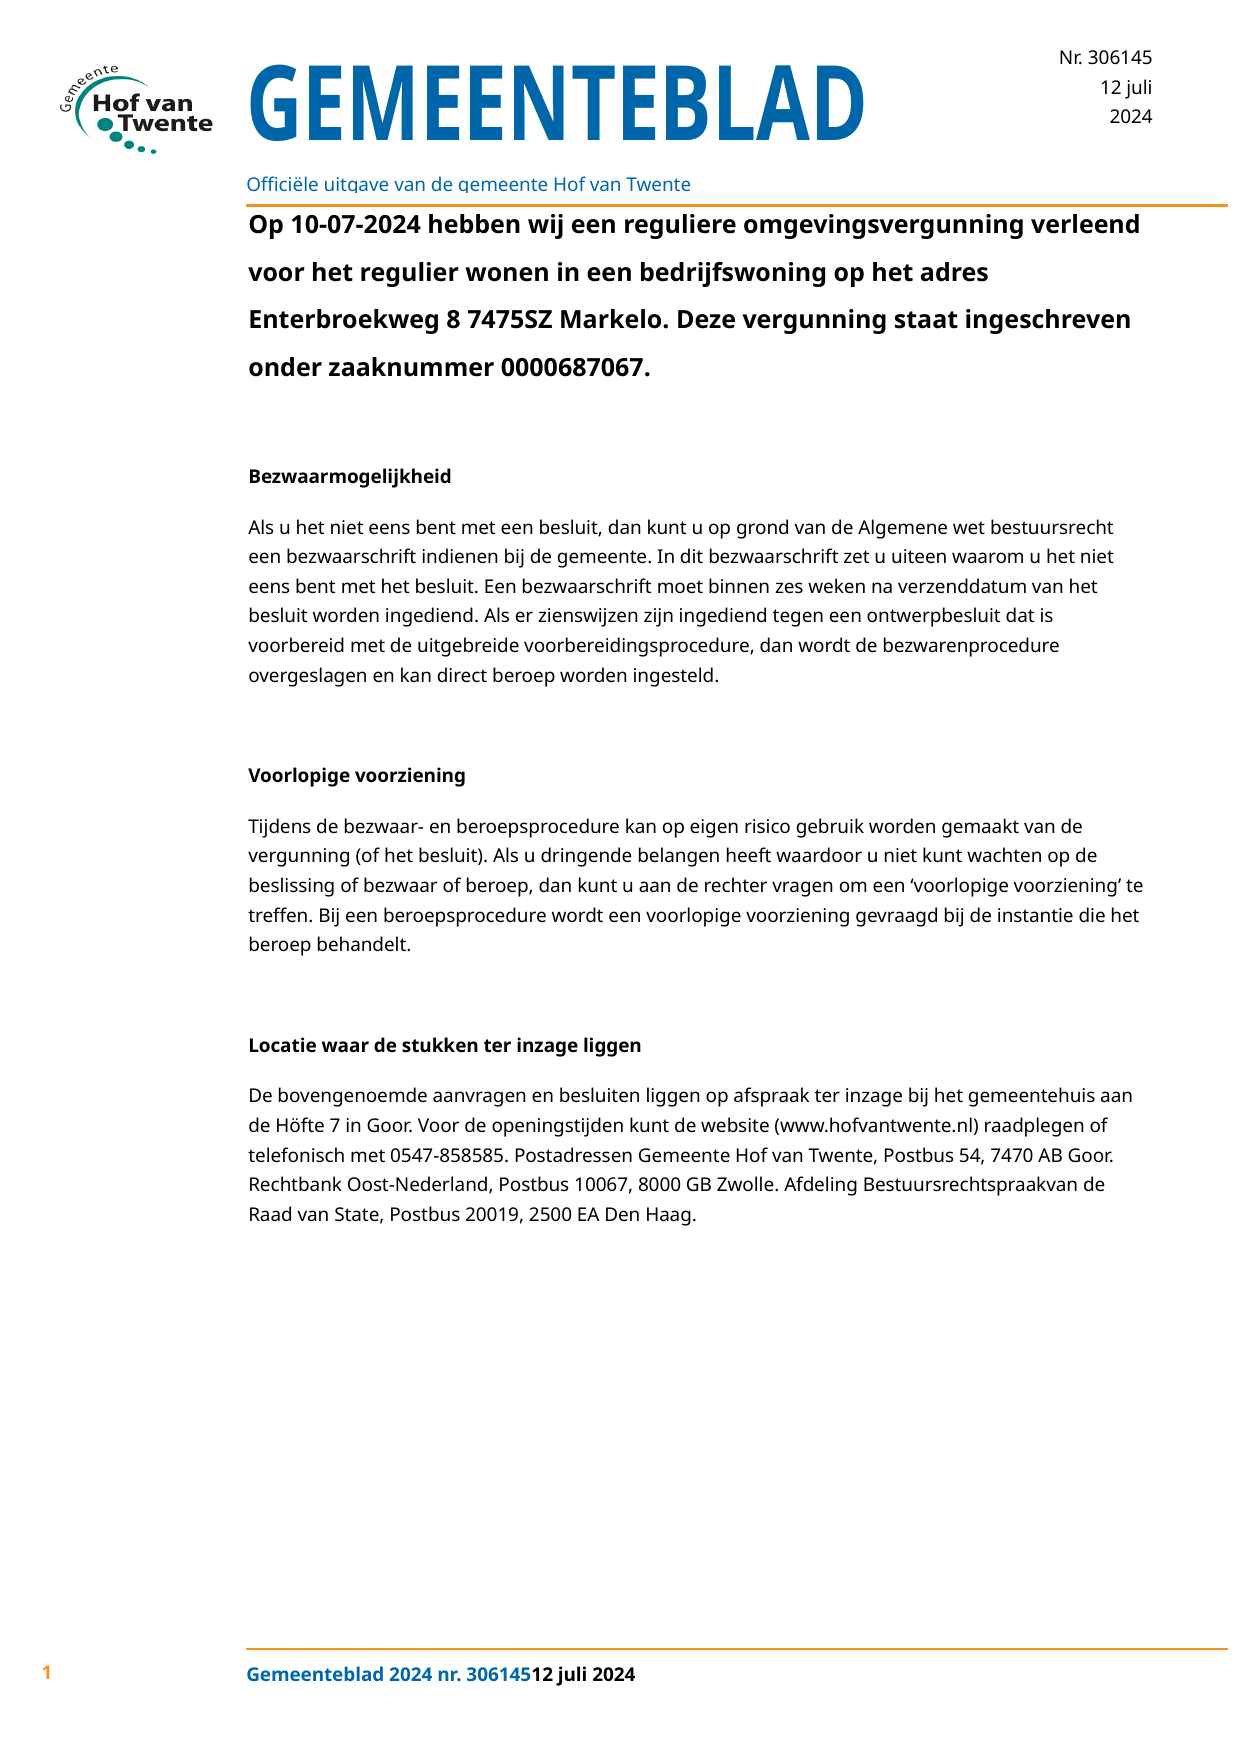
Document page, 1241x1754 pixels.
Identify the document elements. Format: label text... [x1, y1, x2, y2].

text Tijdens de bezwaar- en beroepsprocedure kan op eigen risico gebruik worden gemaakt van de vergunning (of het besluit). Als u dringende belangen heeft waardoor u niet kunt wachten op de beslissing of bezwaar of beroep, dan kunt u aan de rechter vragen om een ‘voorlopige voorziening’ te treffen. Bij een beroepsprocedure wordt een voorlopige voorziening gevraagd bij de instantie die het beroep behandelt. [248, 813, 1152, 957]
text Bezwaarmogelijkheid [248, 463, 1152, 489]
text Als u het niet eens bent met een besluit, dan kunt u op grond van de Algemene wet bestuursrecht een bezwaarschrift indienen bij de gemeente. In dit bezwaarschrift zet u uiteen waarom u het niet eens bent met het besluit. Een bezwaarschrift moet binnen zes weken na verzenddatum van het besluit worden ingediend. Als er zienswijzen zijn ingediend tegen een ontwerpbesluit dat is voorbereid met de uitgebreide voorbereidingsprocedure, dan wordt de bezwarenprocedure overgeslagen en kan direct beroep worden ingesteld. [248, 514, 1152, 688]
text De bovengenoemde aanvragen en besluiten liggen op afspraak ter inzage bij het gemeentehuis aan de Höfte 7 in Goor. Voor de openingstijden kunt de website (www.hofvantwente.nl) raadplegen of telefonisch met 0547-858585. Postadressen Gemeente Hof van Twente, Postbus 54, 7470 AB Goor. Rechtbank Oost-Nederland, Postbus 10067, 8000 GB Zwolle. Afdeling Bestuursrechtspraakvan de Raad van State, Postbus 20019, 2500 EA Den Haag. [248, 1083, 1152, 1227]
text Voorlopige voorziening [248, 763, 1152, 788]
text Op 10-07-2024 hebben wij een reguliere omgevingsvergunning verleend voor het regulier wonen in een bedrijfswoning op het adres Enterbroekweg 8 7475SZ Markelo. Deze vergunning staat ingeschreven onder zaaknummer 0000687067. [248, 207, 1152, 384]
text Locatie waar de stukken ter inzage liggen [248, 1032, 1152, 1058]
picture [41, 47, 231, 172]
